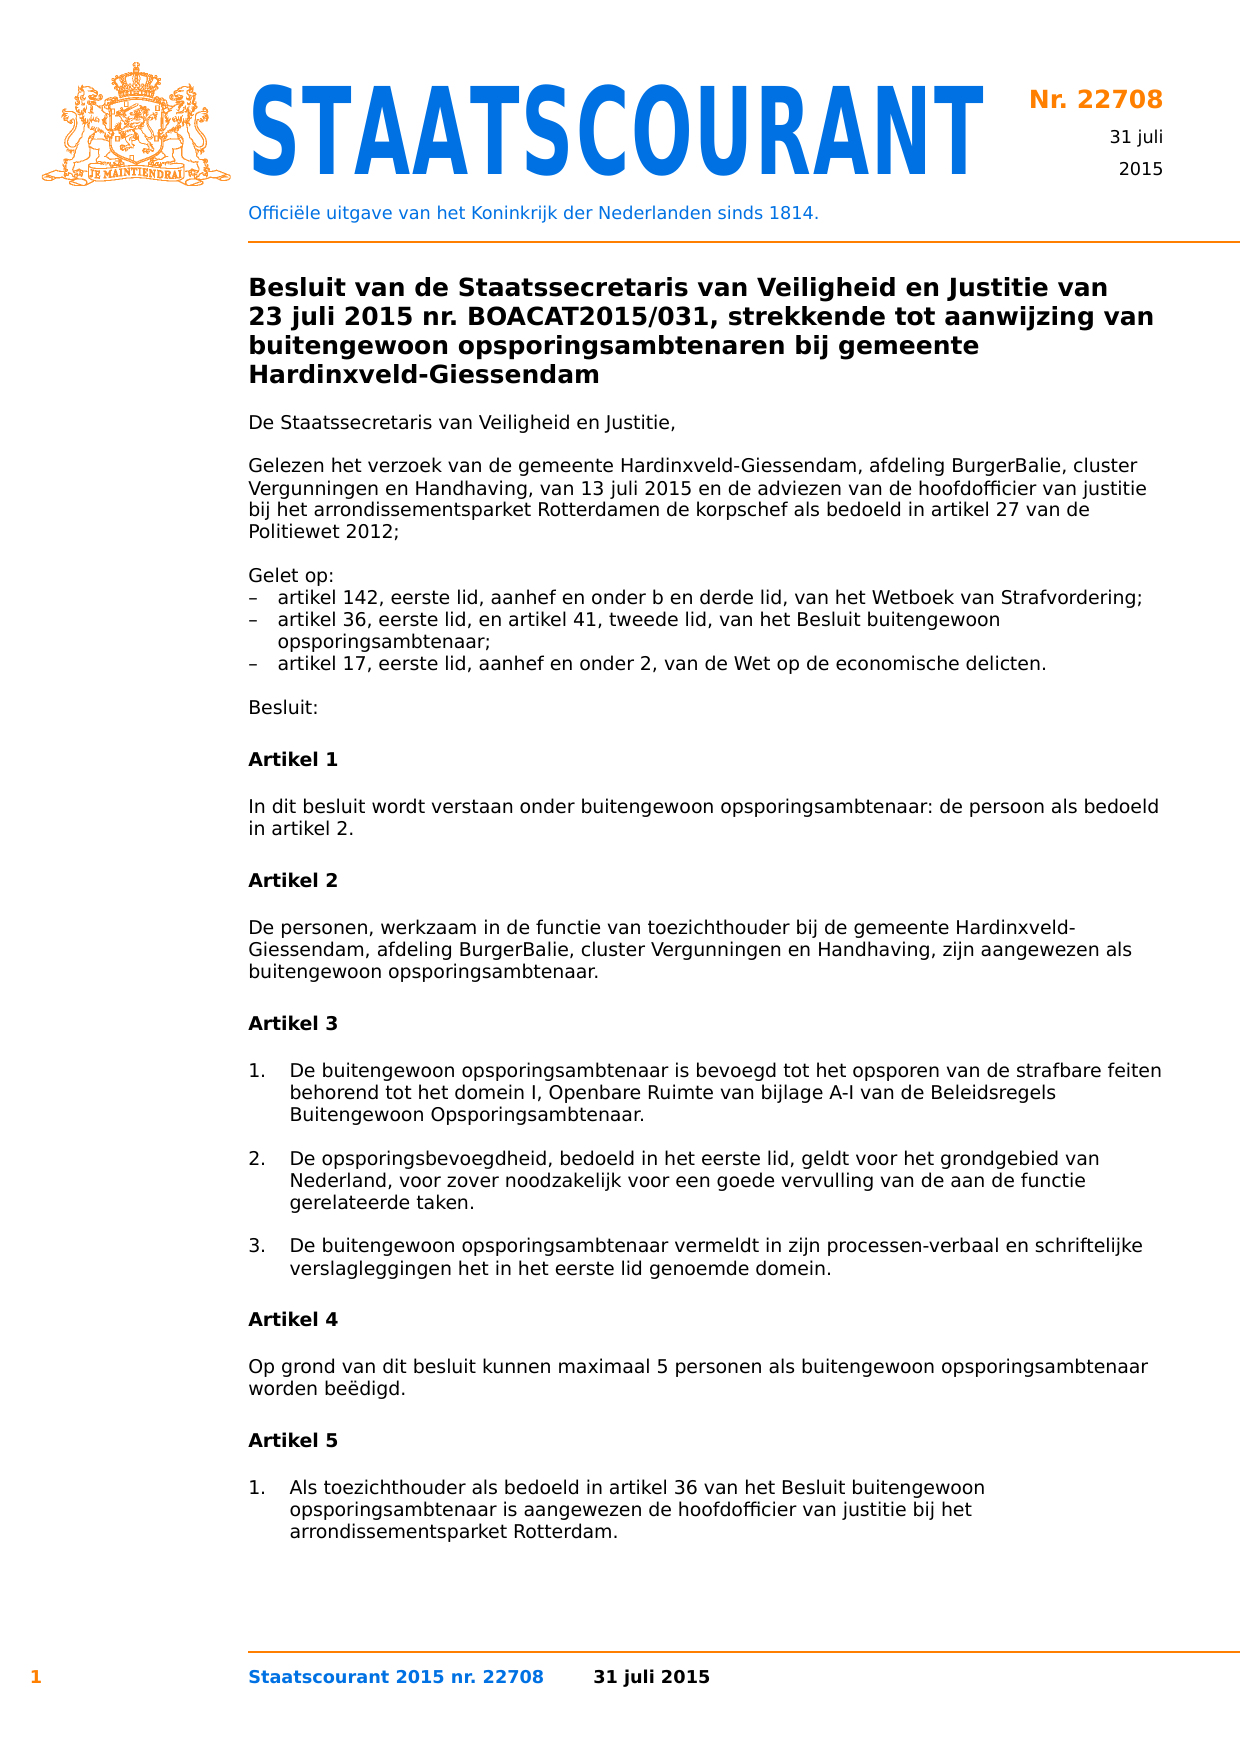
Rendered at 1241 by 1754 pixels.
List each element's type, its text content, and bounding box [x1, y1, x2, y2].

table_cell 31 juli [998, 121, 1240, 153]
subtitle Besluit van de Staatssecretaris van Veiligheid en Justitie van 23 juli 2015 nr. BOACAT2015/031, strekkende tot aanwijzing van buitengewoon opsporingsambtenaren bij gemeente Hardinxveld-Giessendam [248, 273, 1163, 390]
subtitle Artikel 1 [248, 749, 1163, 771]
subtitle Artikel 2 [248, 870, 1163, 892]
text – artikel 17, eerste lid, aanhef en onder 2, van de Wet op de economische delicten. [248, 653, 1163, 675]
text 2. De opsporingsbevoegdheid, bedoeld in het eerste lid, geldt voor het grondgebied van Nederland, voor zover noodzakelijk voor een goede vervulling van de aan de functie gerelateerde taken. [248, 1148, 1163, 1213]
subtitle Artikel 3 [248, 1013, 1163, 1035]
subtitle Artikel 4 [248, 1309, 1163, 1331]
table_header [25, 62, 248, 241]
text Op grond van dit besluit kunnen maximaal 5 personen als buitengewoon opsporingsambtenaar worden beëdigd. [248, 1356, 1163, 1400]
text Gelet op: [248, 565, 1163, 587]
text – artikel 36, eerste lid, en artikel 41, tweede lid, van het Besluit buitengewoon opsporingsambtenaar; [248, 609, 1163, 653]
picture [41, 62, 231, 186]
text In dit besluit wordt verstaan onder buitengewoon opsporingsambtenaar: de persoon als bedoeld in artikel 2. [248, 796, 1163, 840]
subtitle Artikel 5 [248, 1430, 1163, 1452]
table_header STAATSCOURANT [248, 62, 998, 203]
table_cell 2015 [998, 153, 1240, 203]
text De personen, werkzaam in de functie van toezichthouder bij de gemeente Hardinxveld-Giessendam, afdeling BurgerBalie, cluster Vergunningen en Handhaving, zijn aangewezen als buitengewoon opsporingsambtenaar. [248, 917, 1163, 983]
text Gelezen het verzoek van de gemeente Hardinxveld-Giessendam, afdeling BurgerBalie, cluster Vergunningen en Handhaving, van 13 juli 2015 en de adviezen van de hoofdofficier van justitie bij het arrondissementsparket Rotterdamen de korpschef als bedoeld in artikel 27 van de Politiewet 2012; [248, 455, 1163, 543]
text 1. De buitengewoon opsporingsambtenaar is bevoegd tot het opsporen van de strafbare feiten behorend tot het domein I, Openbare Ruimte van bijlage A-I van de Beleidsregels Buitengewoon Opsporingsambtenaar. [248, 1060, 1163, 1126]
text – artikel 142, eerste lid, aanhef en onder b en derde lid, van het Wetboek van Strafvordering; [248, 587, 1163, 609]
text 1. Als toezichthouder als bedoeld in artikel 36 van het Besluit buitengewoon opsporingsambtenaar is aangewezen de hoofdofficier van justitie bij het arrondissementsparket Rotterdam. [248, 1477, 1163, 1543]
text 3. De buitengewoon opsporingsambtenaar vermeldt in zijn processen-verbaal en schriftelijke verslagleggingen het in het eerste lid genoemde domein. [248, 1235, 1163, 1279]
table_header Nr. 22708 [998, 62, 1240, 121]
table_cell Officiële uitgave van het Koninkrijk der Nederlanden sinds 1814. [248, 203, 1240, 241]
text De Staatssecretaris van Veiligheid en Justitie, [248, 412, 1163, 433]
text Besluit: [248, 697, 1163, 719]
